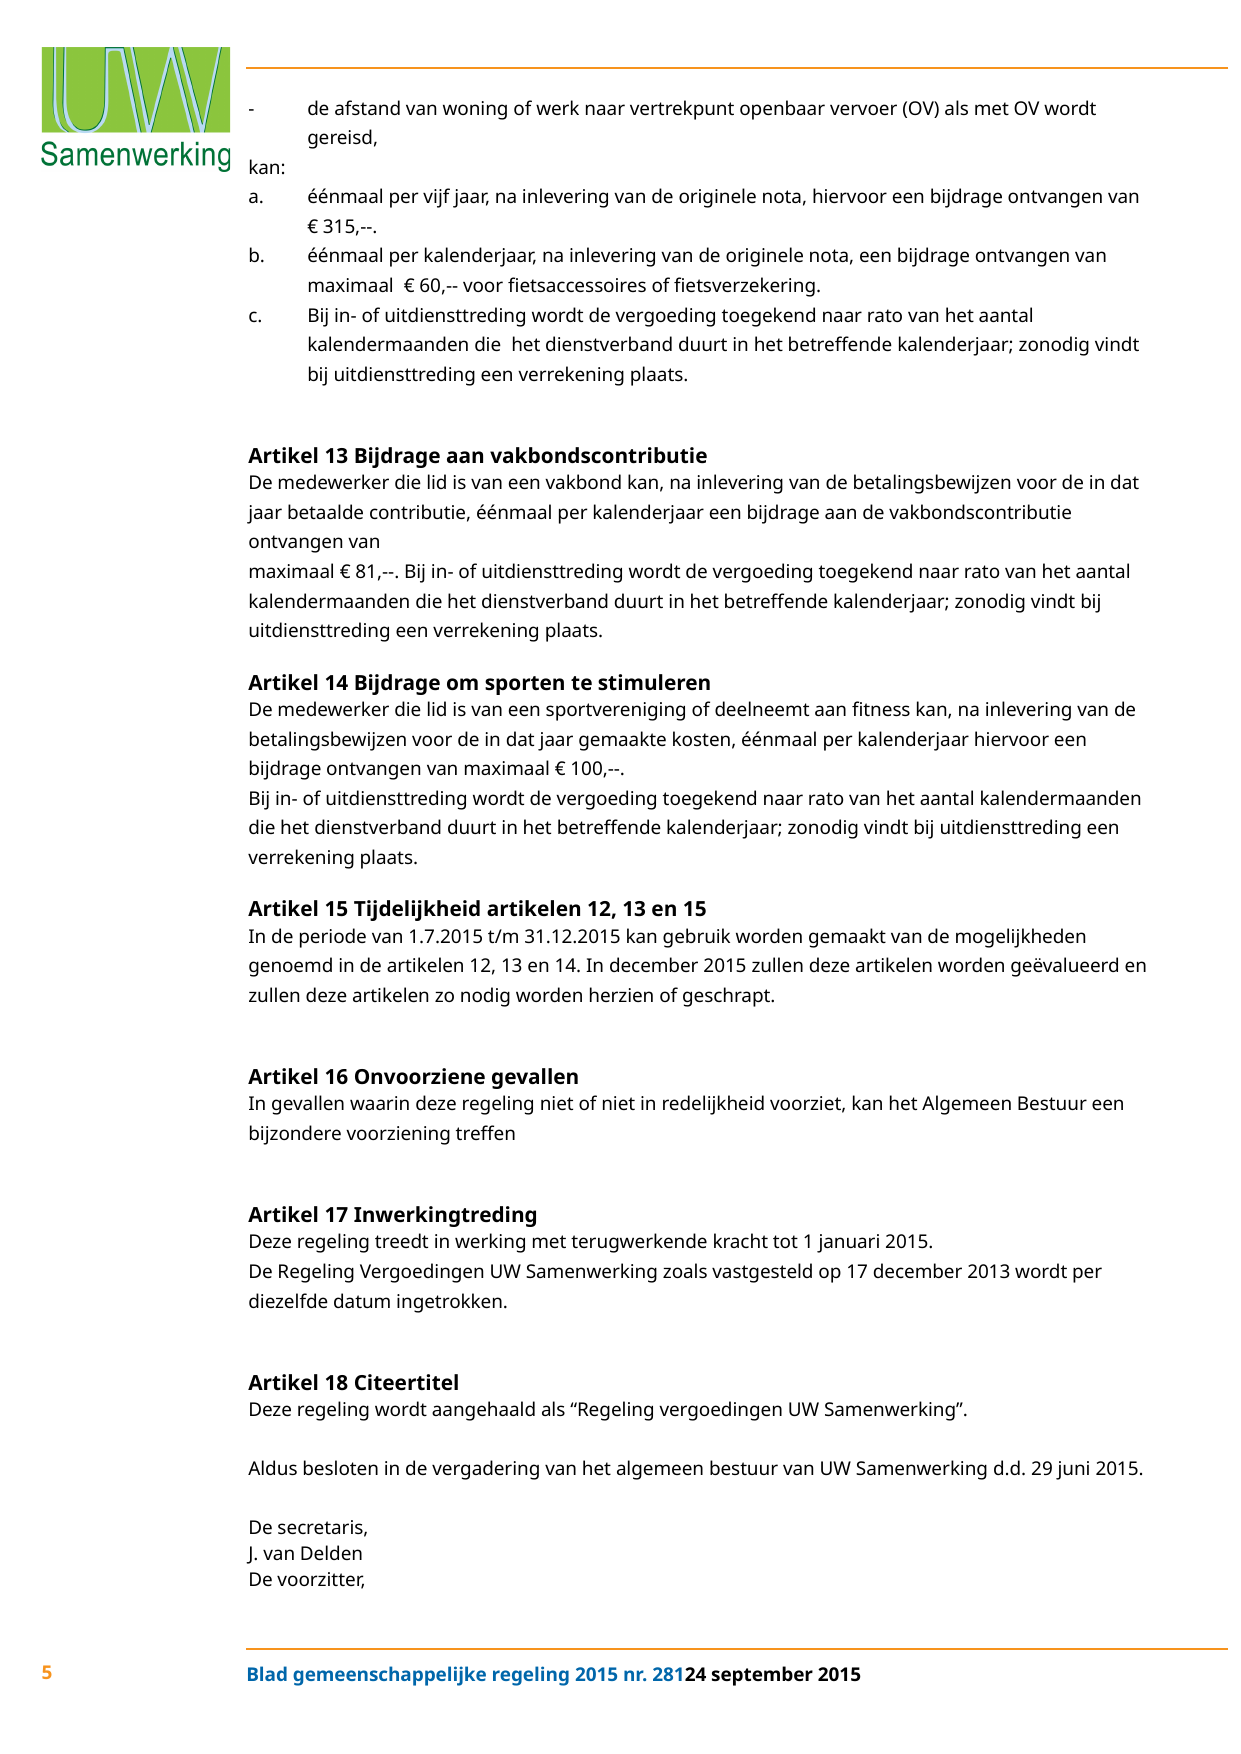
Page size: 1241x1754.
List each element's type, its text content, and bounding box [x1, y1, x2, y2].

list de afstand van woning of werk naar vertrekpunt openbaar vervoer (OV) als met OV wordt gereisd, [248, 95, 1152, 150]
text Artikel 16 Onvoorziene gevallen [248, 1062, 1152, 1091]
text De Regeling Vergoedingen UW Samenwerking zoals vastgesteld op 17 december 2013 wordt per diezelfde datum ingetrokken. [248, 1258, 1152, 1313]
text J. van Delden [248, 1540, 1152, 1566]
list éénmaal per vijf jaar, na inlevering van de originele nota, hiervoor een bijdrage ontvangen van € 315,--. [248, 183, 1152, 239]
list Bij in- of uitdiensttreding wordt de vergoeding toegekend naar rato van het aantal kalendermaanden die het dienstverband duurt in het betreffende kalenderjaar; zonodig vindt bij uitdiensttreding een verrekening plaats. [248, 302, 1152, 387]
text Artikel 18 Citeertitel [248, 1368, 1152, 1396]
text De voorzitter, [248, 1566, 1152, 1592]
text De medewerker die lid is van een sportvereniging of deelneemt aan fitness kan, na inlevering van de betalingsbewijzen voor de in dat jaar gemaakte kosten, éénmaal per kalenderjaar hiervoor een bijdrage ontvangen van maximaal € 100,--. [248, 696, 1152, 781]
text De secretaris, [248, 1514, 1152, 1540]
text maximaal € 81,--. Bij in- of uitdiensttreding wordt de vergoeding toegekend naar rato van het aantal kalendermaanden die het dienstverband duurt in het betreffende kalenderjaar; zonodig vindt bij uitdiensttreding een verrekening plaats. [248, 558, 1152, 643]
text Artikel 14 Bijdrage om sporten te stimuleren [248, 668, 1152, 696]
text De medewerker die lid is van een vakbond kan, na inlevering van de betalingsbewijzen voor de in dat jaar betaalde contributie, éénmaal per kalenderjaar een bijdrage aan de vakbondscontributie ontvangen van [248, 469, 1152, 554]
text kan: [248, 154, 1152, 180]
text Artikel 17 Inwerkingtreding [248, 1200, 1152, 1229]
picture [41, 47, 231, 172]
text Aldus besloten in de vergadering van het algemeen bestuur van UW Samenwerking d.d. 29 juni 2015. [248, 1455, 1152, 1481]
text Artikel 13 Bijdrage aan vakbondscontributie [248, 441, 1152, 469]
list éénmaal per kalenderjaar, na inlevering van de originele nota, een bijdrage ontvangen van maximaal € 60,-- voor fietsaccessoires of fietsverzekering. [248, 243, 1152, 298]
text Bij in- of uitdiensttreding wordt de vergoeding toegekend naar rato van het aantal kalendermaanden die het dienstverband duurt in het betreffende kalenderjaar; zonodig vindt bij uitdiensttreding een verrekening plaats. [248, 785, 1152, 870]
text Artikel 15 Tijdelijkheid artikelen 12, 13 en 15 [248, 894, 1152, 923]
text Deze regeling wordt aangehaald als “Regeling vergoedingen UW Samenwerking”. [248, 1396, 1152, 1422]
text In de periode van 1.7.2015 t/m 31.12.2015 kan gebruik worden gemaakt van de mogelijkheden genoemd in de artikelen 12, 13 en 14. In december 2015 zullen deze artikelen worden geëvalueerd en zullen deze artikelen zo nodig worden herzien of geschrapt. [248, 923, 1152, 1008]
text In gevallen waarin deze regeling niet of niet in redelijkheid voorziet, kan het Algemeen Bestuur een bijzondere voorziening treffen [248, 1091, 1152, 1146]
text Deze regeling treedt in werking met terugwerkende kracht tot 1 januari 2015. [248, 1229, 1152, 1254]
